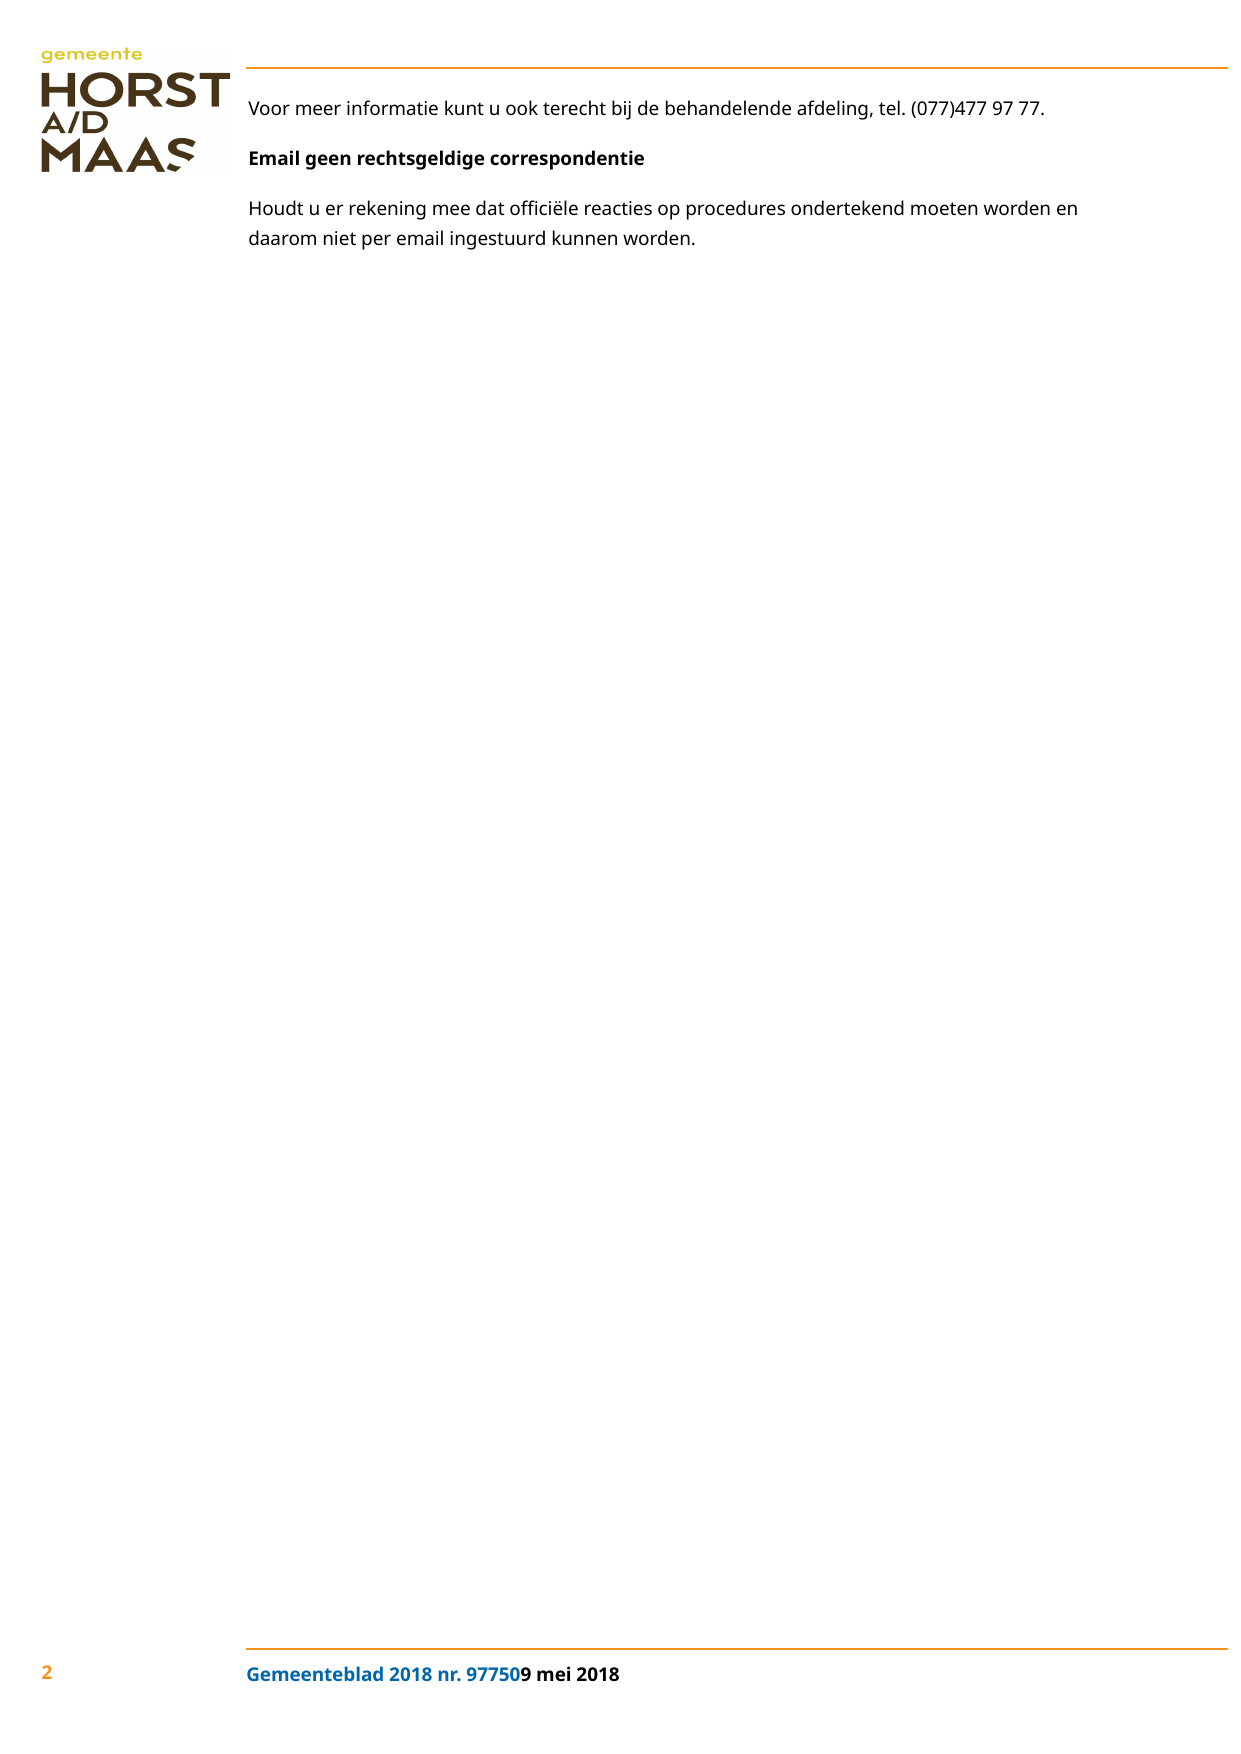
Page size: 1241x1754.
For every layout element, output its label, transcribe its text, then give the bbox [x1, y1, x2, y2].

text Voor meer informatie kunt u ook terecht bij de behandelende afdeling, tel. (077)477 97 77. [248, 95, 1152, 121]
text Email geen rechtsgeldige correspondentie [248, 145, 1152, 171]
picture [41, 47, 231, 172]
text Houdt u er rekening mee dat officiële reacties op procedures ondertekend moeten worden en daarom niet per email ingestuurd kunnen worden. [248, 196, 1152, 251]
